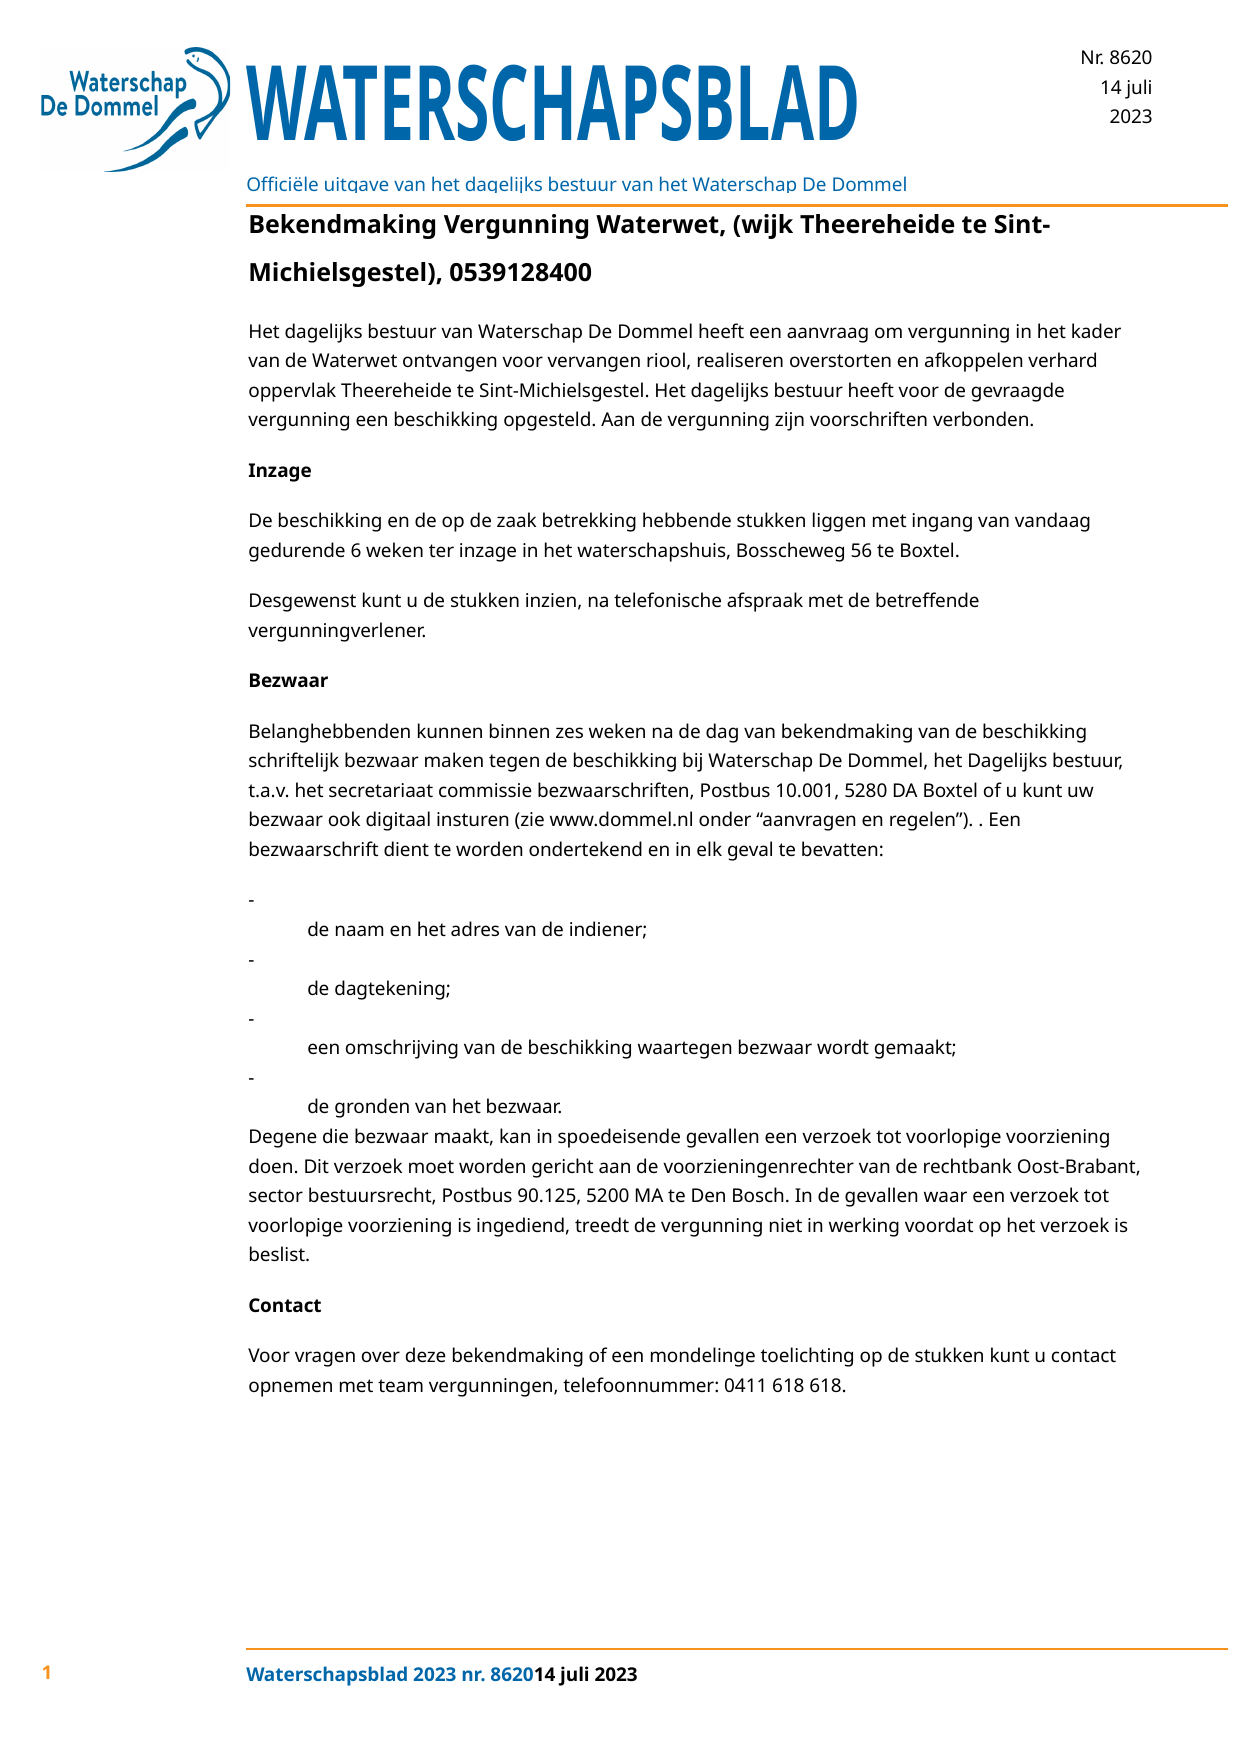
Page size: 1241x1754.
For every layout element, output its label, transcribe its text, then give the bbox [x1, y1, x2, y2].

list de dagtekening; [248, 975, 1152, 1001]
picture [45, 99, 51, 111]
picture [204, 47, 231, 76]
text De beschikking en de op de zaak betrekking hebbende stukken liggen met ingang van vandaag gedurende 6 weken ter inzage in het waterschapshuis, Bosscheweg 56 te Boxtel. [248, 507, 1152, 563]
list de gronden van het bezwaar. [248, 1094, 1152, 1119]
text Degene die bezwaar maakt, kan in spoedeisende gevallen een verzoek tot voorlopige voorziening doen. Dit verzoek moet worden gericht aan de voorzieningenrechter van de rechtbank Oost-Brabant, sector bestuursrecht, Postbus 90.125, 5200 MA te Den Bosch. In de gevallen waar een verzoek tot voorlopige voorziening is ingediend, treedt de vergunning niet in werking voordat op het verzoek is beslist. [248, 1123, 1152, 1267]
text Bekendmaking Vergunning Waterwet, (wijk Theereheide te Sint- Michielsgestel), 0539128400 [248, 207, 1152, 288]
text Bezwaar [248, 667, 1152, 693]
text Belanghebbenden kunnen binnen zes weken na de dag van bekendmaking van de beschikking schriftelijk bezwaar maken tegen de beschikking bij Waterschap De Dommel, het Dagelijks bestuur, t.a.v. het secretariaat commissie bezwaarschriften, Postbus 10.001, 5280 DA Boxtel of u kunt uw bezwaar ook digitaal insturen (zie www.dommel.nl onder “aanvragen en regelen”). . Een bezwaarschrift dient te worden ondertekend en in elk geval te bevatten: [248, 718, 1152, 862]
text Inzage [248, 457, 1152, 483]
text Contact [248, 1292, 1152, 1318]
picture [198, 118, 210, 131]
text Desgewenst kunt u de stukken inzien, na telefonische afspraak met de betreffende vergunningverlener. [248, 587, 1152, 643]
text Het dagelijks bestuur van Waterschap De Dommel heeft een aanvraag om vergunning in het kader van de Waterwet ontvangen voor vervangen riool, realiseren overstorten en afkoppelen verhard oppervlak Theereheide te Sint-Michielsgestel. Het dagelijks bestuur heeft voor de gevraagde vergunning een beschikking opgesteld. Aan de vergunning zijn voorschriften verbonden. [248, 318, 1152, 432]
picture [41, 47, 231, 172]
text Voor vragen over deze bekendmaking of een mondelinge toelichting op de stukken kunt u contact opnemen met team vergunningen, telefoonnummer: 0411 618 618. [248, 1342, 1152, 1398]
list een omschrijving van de beschikking waartegen bezwaar wordt gemaakt; [248, 1034, 1152, 1060]
list de naam en het adres van de indiener; [248, 916, 1152, 942]
